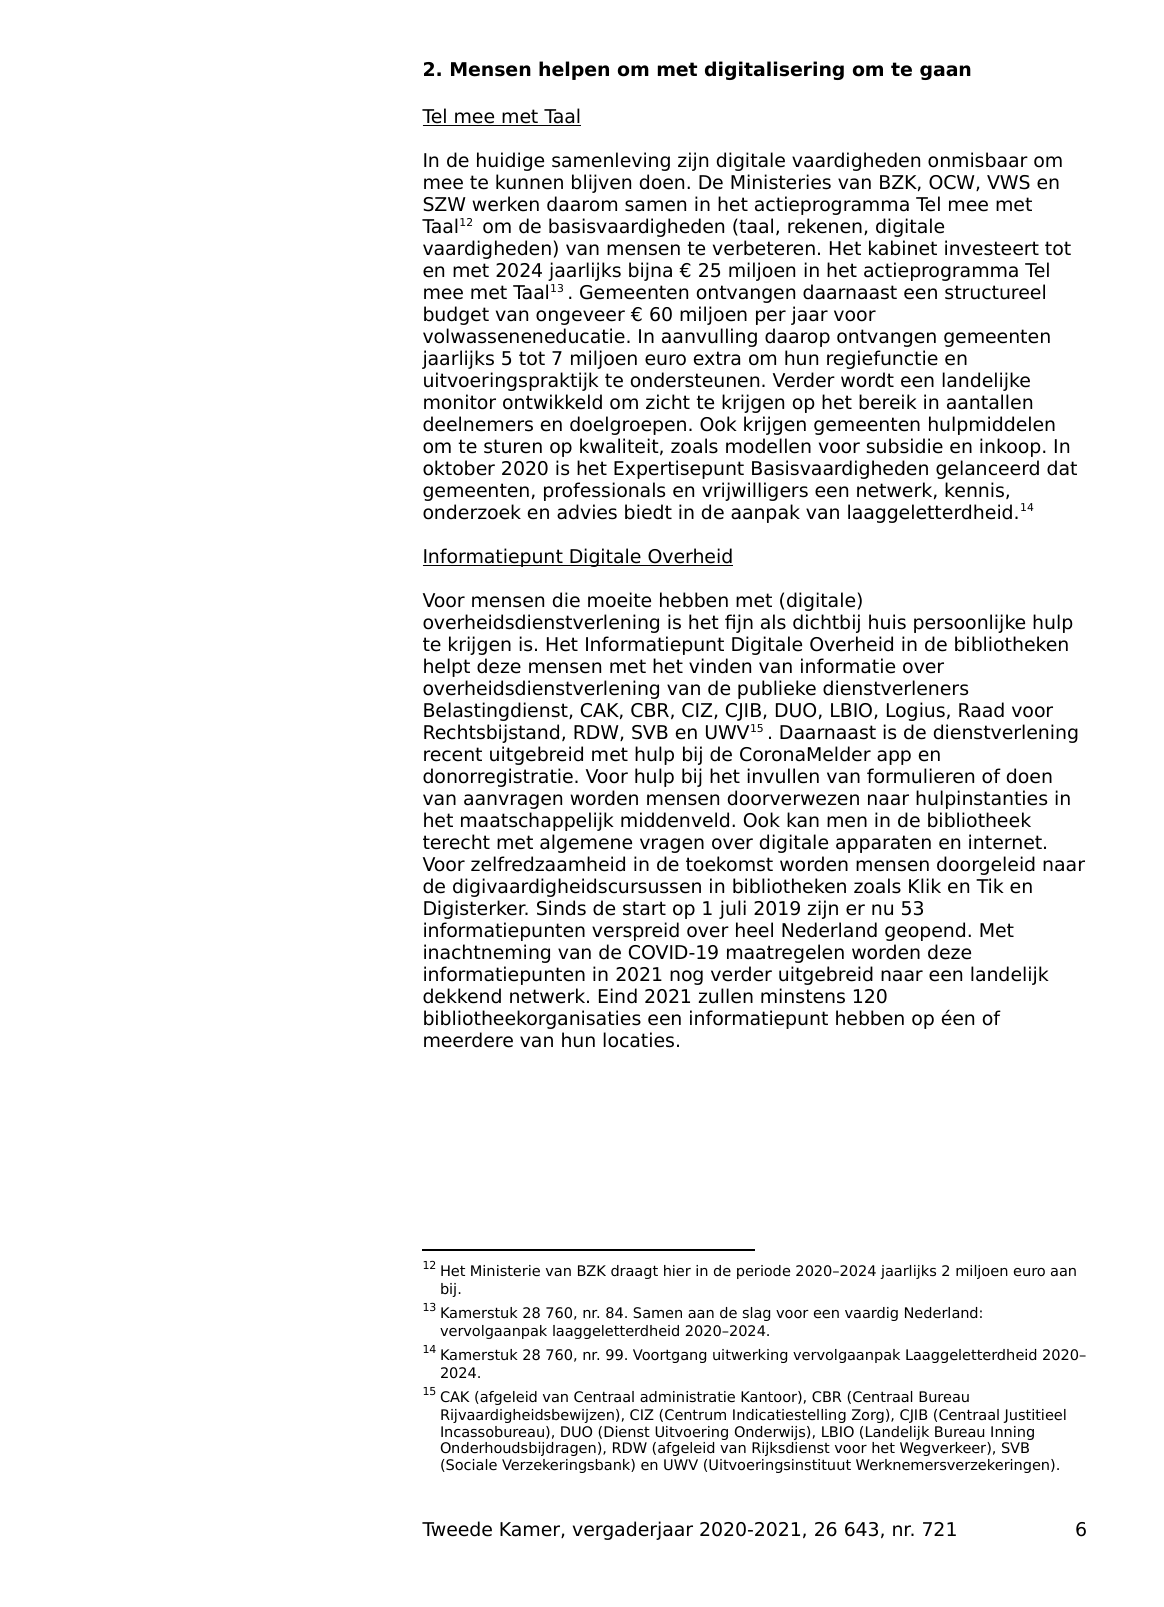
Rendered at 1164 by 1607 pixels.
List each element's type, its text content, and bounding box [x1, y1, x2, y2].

text In de huidige samenleving zijn digitale vaardigheden onmisbaar om mee te kunnen blijven doen. De Ministeries van BZK, OCW, VWS en SZW werken daarom samen in het actieprogramma Tel mee met Taal om de basisvaardigheden (taal, rekenen, digitale vaardigheden) van mensen te verbeteren. Het kabinet investeert tot en met 2024 jaarlijks bijna € 25 miljoen in het actieprogramma Tel mee met Taal. Gemeenten ontvangen daarnaast een structureel budget van ongeveer € 60 miljoen per jaar voor volwasseneneducatie. In aanvulling daarop ontvangen gemeenten jaarlijks 5 tot 7 miljoen euro extra om hun regiefunctie en uitvoeringspraktijk te ondersteunen. Verder wordt een landelijke monitor ontwikkeld om zicht te krijgen op het bereik in aantallen deelnemers en doelgroepen. Ook krijgen gemeenten hulpmiddelen om te sturen op kwaliteit, zoals modellen voor subsidie en inkoop. In oktober 2020 is het Expertisepunt Basisvaardigheden gelanceerd dat gemeenten, professionals en vrijwilligers een netwerk, kennis, onderzoek en advies biedt in de aanpak van laaggeletterdheid. [422, 150, 1087, 524]
subtitle 2. Mensen helpen om met digitalisering om te gaan [422, 59, 1087, 81]
text Voor mensen die moeite hebben met (digitale) overheidsdienstverlening is het fijn als dichtbij huis persoonlijke hulp te krijgen is. Het Informatiepunt Digitale Overheid in de bibliotheken helpt deze mensen met het vinden van informatie over overheidsdienstverlening van de publieke dienstverleners Belastingdienst, CAK, CBR, CIZ, CJIB, DUO, LBIO, Logius, Raad voor Rechtsbijstand, RDW, SVB en UWV. Daarnaast is de dienstverlening recent uitgebreid met hulp bij de CoronaMelder app en donorregistratie. Voor hulp bij het invullen van formulieren of doen van aanvragen worden mensen doorverwezen naar hulpinstanties in het maatschappelijk middenveld. Ook kan men in de bibliotheek terecht met algemene vragen over digitale apparaten en internet. Voor zelfredzaamheid in de toekomst worden mensen doorgeleid naar de digivaardigheidscursussen in bibliotheken zoals Klik en Tik en Digisterker. Sinds de start op 1 juli 2019 zijn er nu 53 informatiepunten verspreid over heel Nederland geopend. Met inachtneming van de COVID-19 maatregelen worden deze informatiepunten in 2021 nog verder uitgebreid naar een landelijk dekkend netwerk. Eind 2021 zullen minstens 120 bibliotheekorganisaties een informatiepunt hebben op éen of meerdere van hun locaties. [422, 590, 1087, 1052]
text Het Ministerie van BZK draagt hier in de periode 2020–2024 jaarlijks 2 miljoen euro aan bij. [422, 1259, 1087, 1298]
subtitle Tel mee met Taal [422, 106, 1087, 128]
text Kamerstuk 28 760, nr. 99. Voortgang uitwerking vervolgaanpak Laaggeletterdheid 2020–2024. [422, 1343, 1087, 1382]
text CAK (afgeleid van Centraal administratie Kantoor), CBR (Centraal Bureau Rijvaardigheidsbewijzen), CIZ (Centrum Indicatiestelling Zorg), CJIB (Centraal Justitieel Incassobureau), DUO (Dienst Uitvoering Onderwijs), LBIO (Landelijk Bureau Inning Onderhoudsbijdragen), RDW (afgeleid van Rijksdienst voor het Wegverkeer), SVB (Sociale Verzekeringsbank) en UWV (Uitvoeringsinstituut Werknemersverzekeringen). [422, 1385, 1087, 1474]
text Kamerstuk 28 760, nr. 84. Samen aan de slag voor een vaardig Nederland: vervolgaanpak laaggeletterdheid 2020–2024. [422, 1301, 1087, 1340]
subtitle Informatiepunt Digitale Overheid [422, 546, 1087, 568]
